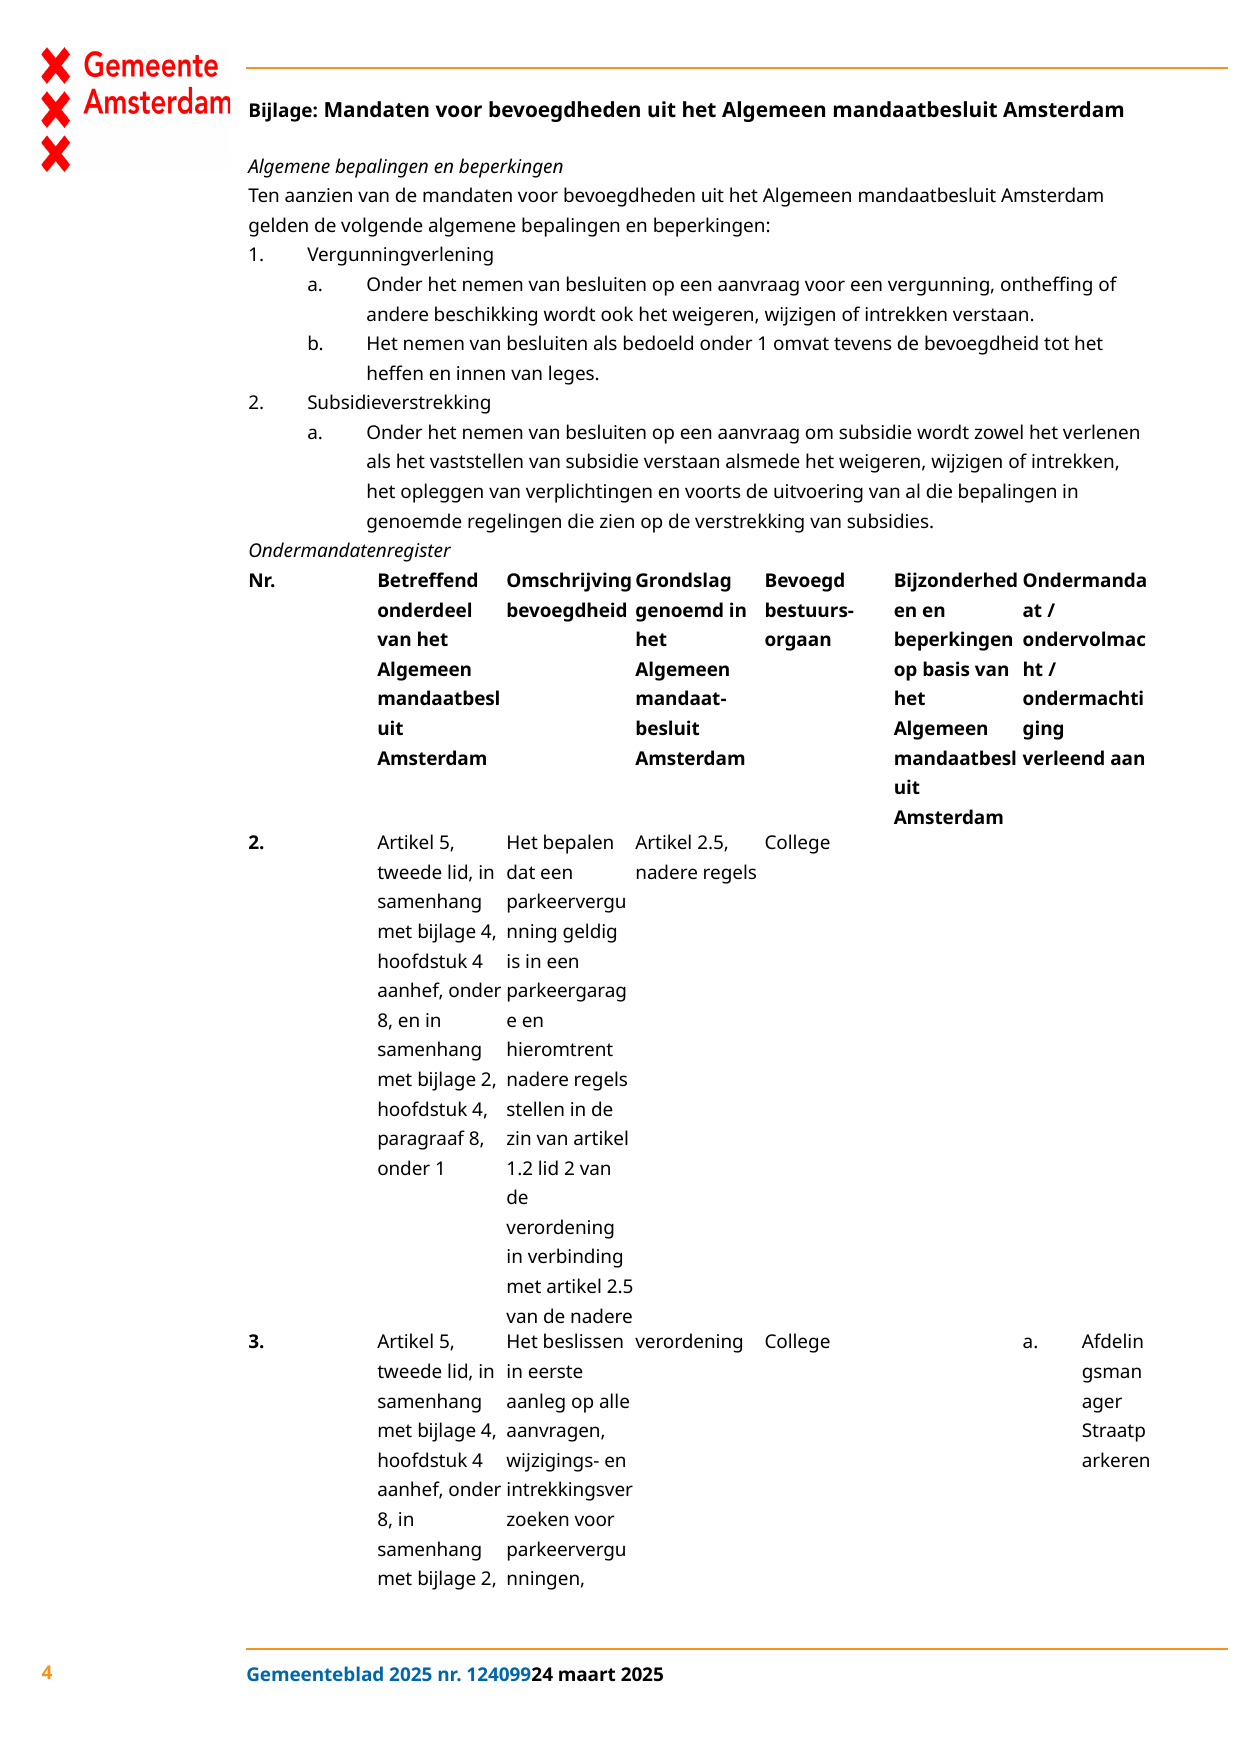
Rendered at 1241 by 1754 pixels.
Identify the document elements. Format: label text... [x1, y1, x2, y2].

table_header Ondermandaat / ondervolmacht / ondermachtiging verleend aan [1023, 567, 1152, 829]
table_header Omschrijving bevoegdheid [506, 567, 635, 829]
table_header Bevoegd bestuurs-orgaan [764, 567, 893, 829]
table_cell Artikel 2.5, nadere regels [635, 830, 764, 1329]
list Onder het nemen van besluiten op een aanvraag voor een vergunning, ontheffing of andere beschikking wordt ook het weigeren, wijzigen of intrekken verstaan. [307, 271, 1152, 327]
table_cell verordening [635, 1329, 764, 1591]
table_cell College [764, 830, 893, 1329]
text Ondermandatenregister [248, 537, 1152, 563]
table_cell Artikel 5, tweede lid, in samenhang met bijlage 4, hoofdstuk 4 aanhef, onder 8, in samenhang met bijlage 2, [377, 1329, 506, 1591]
table_cell [894, 830, 1022, 1329]
table_cell Artikel 5, tweede lid, in samenhang met bijlage 4, hoofdstuk 4 aanhef, onder 8, en in samenhang met bijlage 2, hoofdstuk 4, paragraaf 8, onder 1 [377, 830, 506, 1329]
table_cell Het bepalen dat een parkeervergunning geldig is in een parkeergarage en hieromtrent nadere regels stellen in de zin van artikel 1.2 lid 2 van de verordening in verbinding met artikel 2.5 van de nadere [506, 830, 635, 1329]
table_cell 3. [248, 1329, 377, 1591]
table_cell Het beslissen in eerste aanleg op alle aanvragen, wijzigings- en intrekkingsverzoeken voor parkeervergunningen, [506, 1329, 635, 1591]
picture [41, 47, 231, 172]
table_cell [1023, 830, 1152, 1329]
text Algemene bepalingen en beperkingen [248, 153, 1152, 179]
table_cell Afdelingsmanager Straatparkeren [1023, 1329, 1152, 1591]
list Vergunningverlening [248, 242, 1152, 267]
table_header Nr. [248, 567, 377, 829]
table_cell [894, 1329, 1022, 1591]
list Onder het nemen van besluiten op een aanvraag om subsidie wordt zowel het verlenen als het vaststellen van subsidie verstaan alsmede het weigeren, wijzigen of intrekken, het opleggen van verplichtingen en voorts de uitvoering van al die bepalingen in genoemde regelingen die zien op de verstrekking van subsidies. [307, 419, 1152, 534]
text Bijlage: Mandaten voor bevoegdheden uit het Algemeen mandaatbesluit Amsterdam [248, 95, 1152, 123]
table_cell 2. [248, 830, 377, 1329]
table_cell College [764, 1329, 893, 1591]
text Ten aanzien van de mandaten voor bevoegdheden uit het Algemeen mandaatbesluit Amsterdam gelden de volgende algemene bepalingen en beperkingen: [248, 182, 1152, 238]
table_header Grondslag genoemd in het Algemeen mandaat-besluit Amsterdam [635, 567, 764, 829]
list Het nemen van besluiten als bedoeld onder 1 omvat tevens de bevoegdheid tot het heffen en innen van leges. [307, 330, 1152, 386]
table_header Betreffend onderdeel van het Algemeen mandaatbesluit Amsterdam [377, 567, 506, 829]
list Subsidieverstrekking [248, 389, 1152, 415]
table_header Bijzonderheden en beperkingen op basis van het Algemeen mandaatbesluit Amsterdam [894, 567, 1022, 829]
